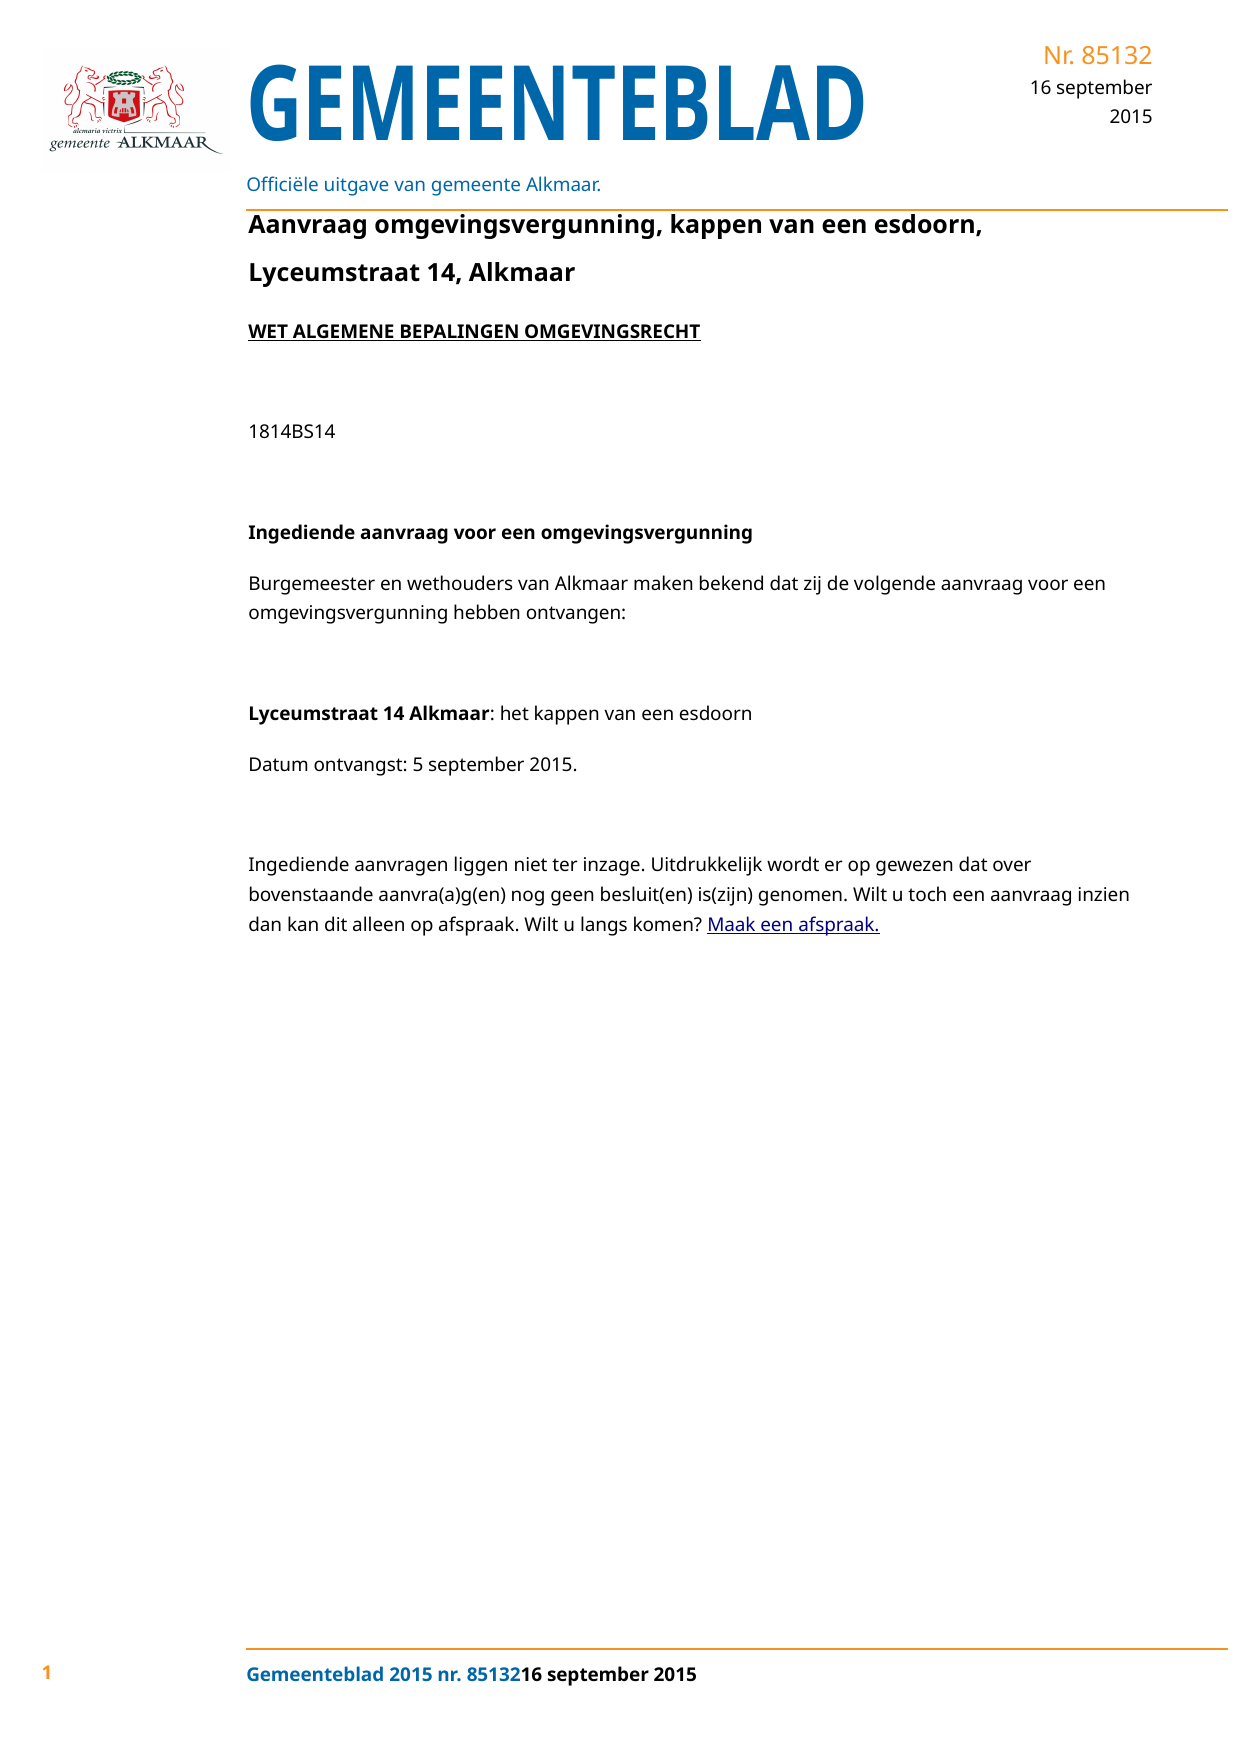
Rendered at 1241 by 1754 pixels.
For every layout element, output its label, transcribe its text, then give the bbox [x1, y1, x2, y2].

text Aanvraag omgevingsvergunning, kappen van een esdoorn, Lyceumstraat 14, Alkmaar [248, 211, 1152, 288]
text Ingediende aanvragen liggen niet ter inzage. Uitdrukkelijk wordt er op gewezen dat over bovenstaande aanvra(a)g(en) nog geen besluit(en) is(zijn) genomen. Wilt u toch een aanvraag inzien dan kan dit alleen op afspraak. Wilt u langs komen? Maak een afspraak. [248, 852, 1152, 937]
text Lyceumstraat 14 Alkmaar: het kappen van een esdoorn [248, 700, 1152, 726]
picture [41, 47, 231, 172]
text Ingediende aanvraag voor een omgevingsvergunning [248, 519, 1152, 545]
text Datum ontvangst: 5 september 2015. [248, 751, 1152, 777]
text Burgemeester en wethouders van Alkmaar maken bekend dat zij de volgende aanvraag voor een omgevingsvergunning hebben ontvangen: [248, 570, 1152, 625]
text WET ALGEMENE BEPALINGEN OMGEVINGSRECHT [248, 318, 1152, 344]
text 1814BS14 [248, 419, 1152, 444]
